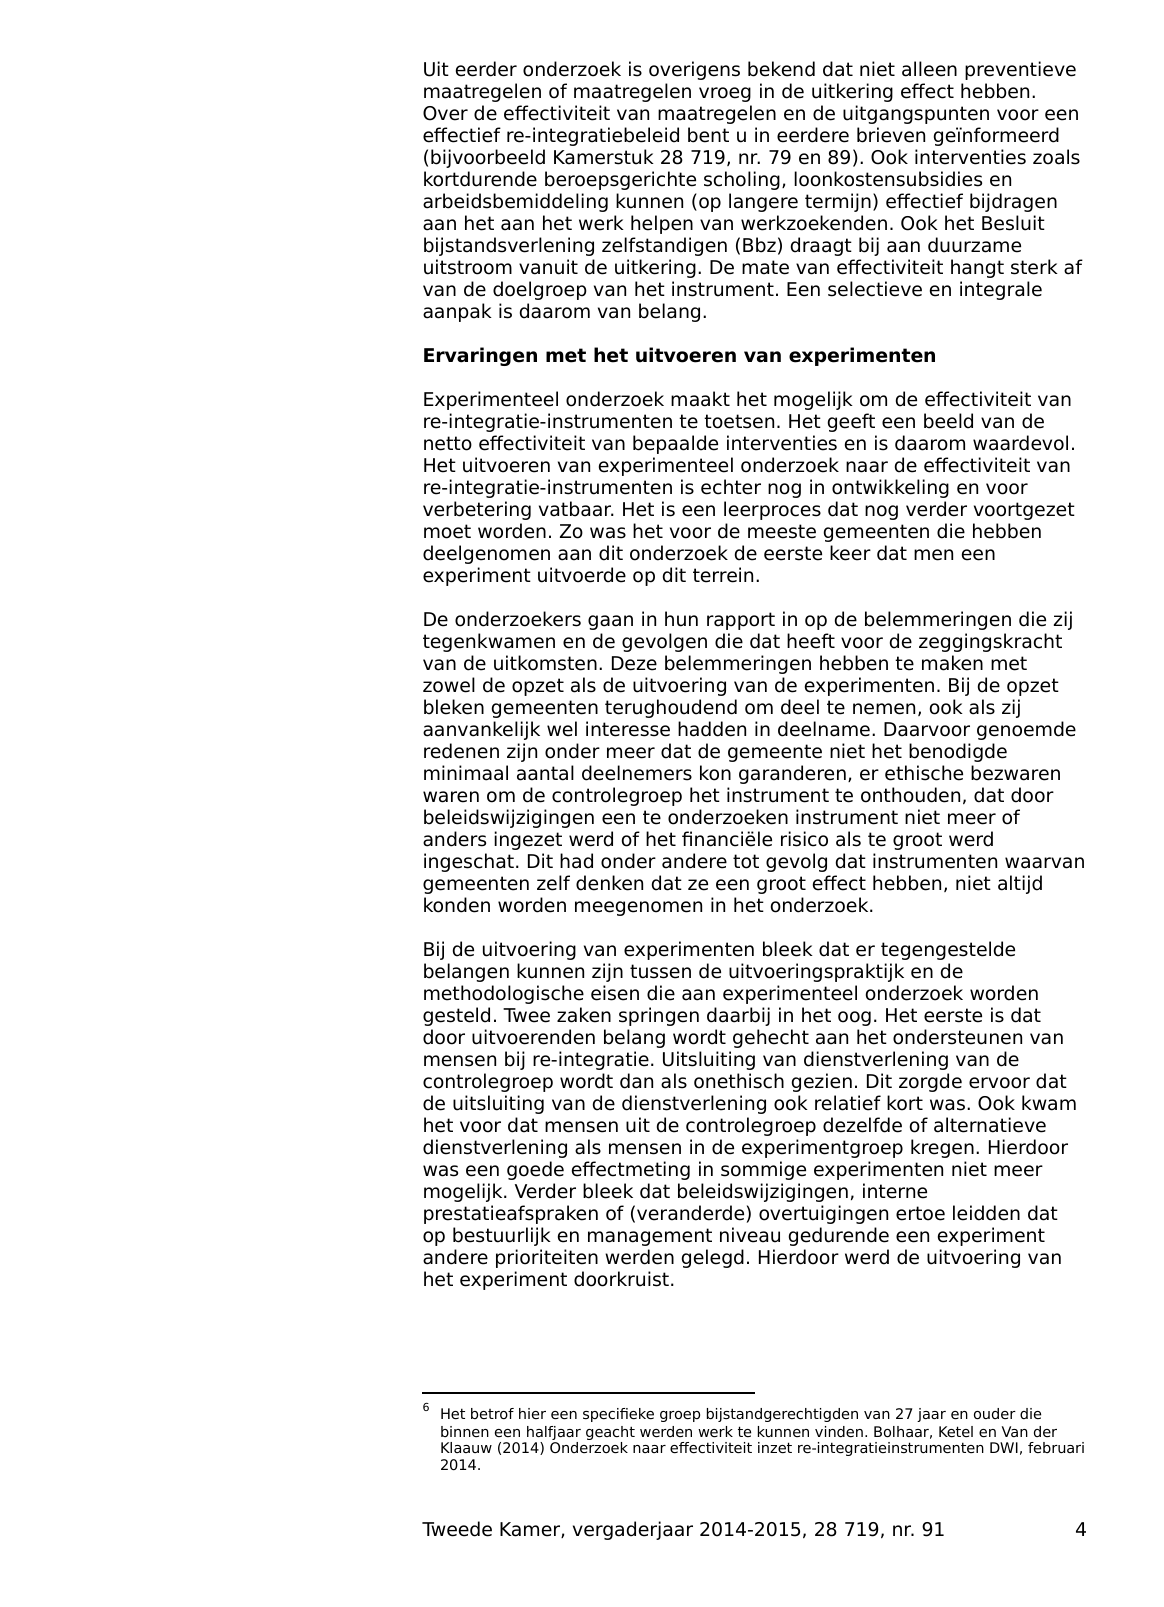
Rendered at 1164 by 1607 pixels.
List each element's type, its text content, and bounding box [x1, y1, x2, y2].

text Experimenteel onderzoek maakt het mogelijk om de effectiviteit van re-integratie-instrumenten te toetsen. Het geeft een beeld van de netto effectiviteit van bepaalde interventies en is daarom waardevol. Het uitvoeren van experimenteel onderzoek naar de effectiviteit van re-integratie-instrumenten is echter nog in ontwikkeling en voor verbetering vatbaar. Het is een leerproces dat nog verder voortgezet moet worden. Zo was het voor de meeste gemeenten die hebben deelgenomen aan dit onderzoek de eerste keer dat men een experiment uitvoerde op dit terrein. [422, 389, 1087, 587]
text De onderzoekers gaan in hun rapport in op de belemmeringen die zij tegenkwamen en de gevolgen die dat heeft voor de zeggingskracht van de uitkomsten. Deze belemmeringen hebben te maken met zowel de opzet als de uitvoering van de experimenten. Bij de opzet bleken gemeenten terughoudend om deel te nemen, ook als zij aanvankelijk wel interesse hadden in deelname. Daarvoor genoemde redenen zijn onder meer dat de gemeente niet het benodigde minimaal aantal deelnemers kon garanderen, er ethische bezwaren waren om de controlegroep het instrument te onthouden, dat door beleidswijzigingen een te onderzoeken instrument niet meer of anders ingezet werd of het financiële risico als te groot werd ingeschat. Dit had onder andere tot gevolg dat instrumenten waarvan gemeenten zelf denken dat ze een groot effect hebben, niet altijd konden worden meegenomen in het onderzoek. [422, 609, 1087, 917]
text Het betrof hier een specifieke groep bijstandgerechtigden van 27 jaar en ouder die binnen een halfjaar geacht werden werk te kunnen vinden. Bolhaar, Ketel en Van der Klaauw (2014) Onderzoek naar effectiviteit inzet re-integratieinstrumenten DWI, februari 2014. [422, 1402, 1087, 1474]
subtitle Ervaringen met het uitvoeren van experimenten [422, 345, 1087, 367]
text Uit eerder onderzoek is overigens bekend dat niet alleen preventieve maatregelen of maatregelen vroeg in de uitkering effect hebben. Over de effectiviteit van maatregelen en de uitgangspunten voor een effectief re-integratiebeleid bent u in eerdere brieven geïnformeerd (bijvoorbeeld Kamerstuk 28 719, nr. 79 en 89). Ook interventies zoals kortdurende beroepsgerichte scholing, loonkostensubsidies en arbeidsbemiddeling kunnen (op langere termijn) effectief bijdragen aan het aan het werk helpen van werkzoekenden. Ook het Besluit bijstandsverlening zelfstandigen (Bbz) draagt bij aan duurzame uitstroom vanuit de uitkering. De mate van effectiviteit hangt sterk af van de doelgroep van het instrument. Een selectieve en integrale aanpak is daarom van belang. [422, 59, 1087, 323]
text Bij de uitvoering van experimenten bleek dat er tegengestelde belangen kunnen zijn tussen de uitvoeringspraktijk en de methodologische eisen die aan experimenteel onderzoek worden gesteld. Twee zaken springen daarbij in het oog. Het eerste is dat door uitvoerenden belang wordt gehecht aan het ondersteunen van mensen bij re-integratie. Uitsluiting van dienstverlening van de controlegroep wordt dan als onethisch gezien. Dit zorgde ervoor dat de uitsluiting van de dienstverlening ook relatief kort was. Ook kwam het voor dat mensen uit de controlegroep dezelfde of alternatieve dienstverlening als mensen in de experimentgroep kregen. Hierdoor was een goede effectmeting in sommige experimenten niet meer mogelijk. Verder bleek dat beleidswijzigingen, interne prestatieafspraken of (veranderde) overtuigingen ertoe leidden dat op bestuurlijk en management niveau gedurende een experiment andere prioriteiten werden gelegd. Hierdoor werd de uitvoering van het experiment doorkruist. [422, 939, 1087, 1291]
